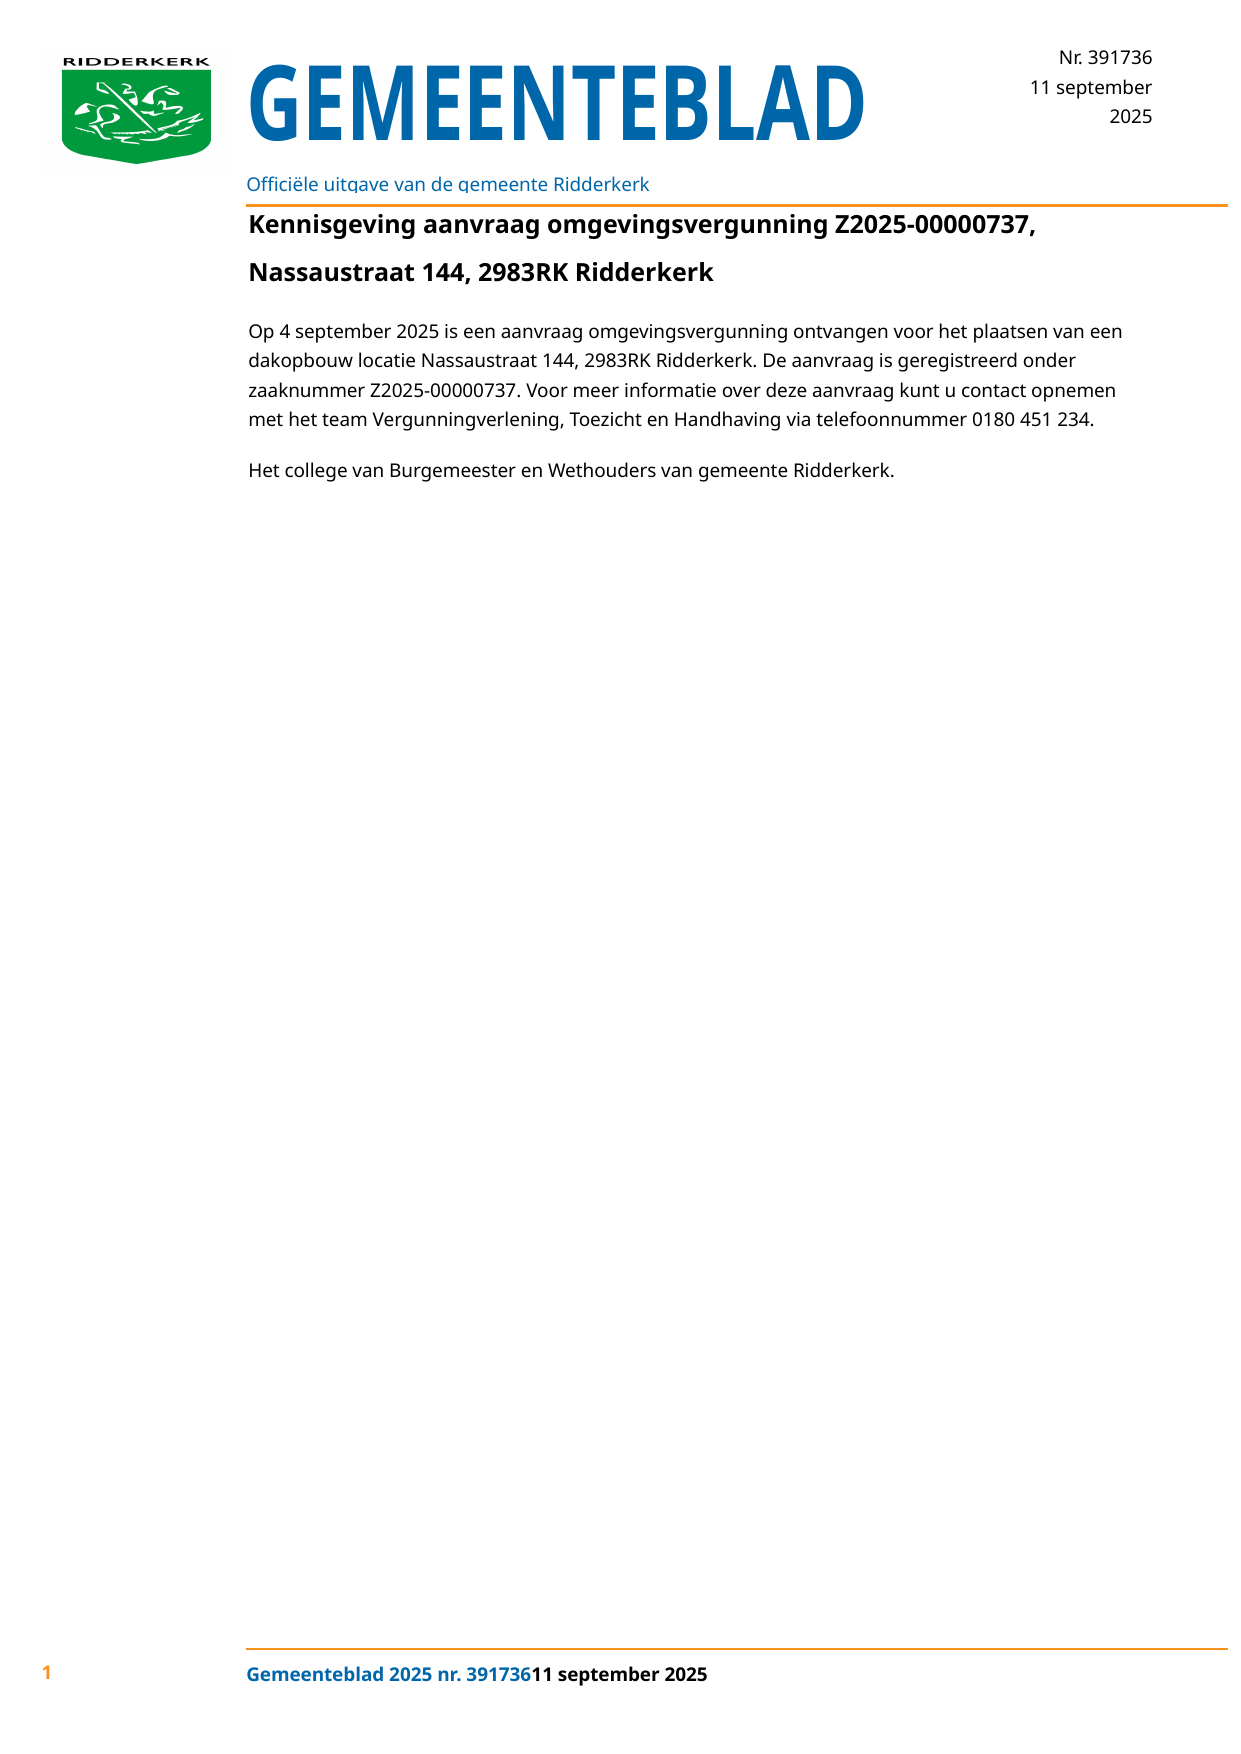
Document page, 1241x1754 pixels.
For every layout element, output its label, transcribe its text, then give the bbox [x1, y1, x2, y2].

text Op 4 september 2025 is een aanvraag omgevingsvergunning ontvangen voor het plaatsen van een dakopbouw locatie Nassaustraat 144, 2983RK Ridderkerk. De aanvraag is geregistreerd onder zaaknummer Z2025-00000737. Voor meer informatie over deze aanvraag kunt u contact opnemen met het team Vergunningverlening, Toezicht en Handhaving via telefoonnummer 0180 451 234. [248, 318, 1152, 432]
text Het college van Burgemeester en Wethouders van gemeente Ridderkerk. [248, 457, 1152, 483]
text Kennisgeving aanvraag omgevingsvergunning Z2025-00000737, Nassaustraat 144, 2983RK Ridderkerk [248, 207, 1152, 288]
picture [41, 47, 231, 172]
